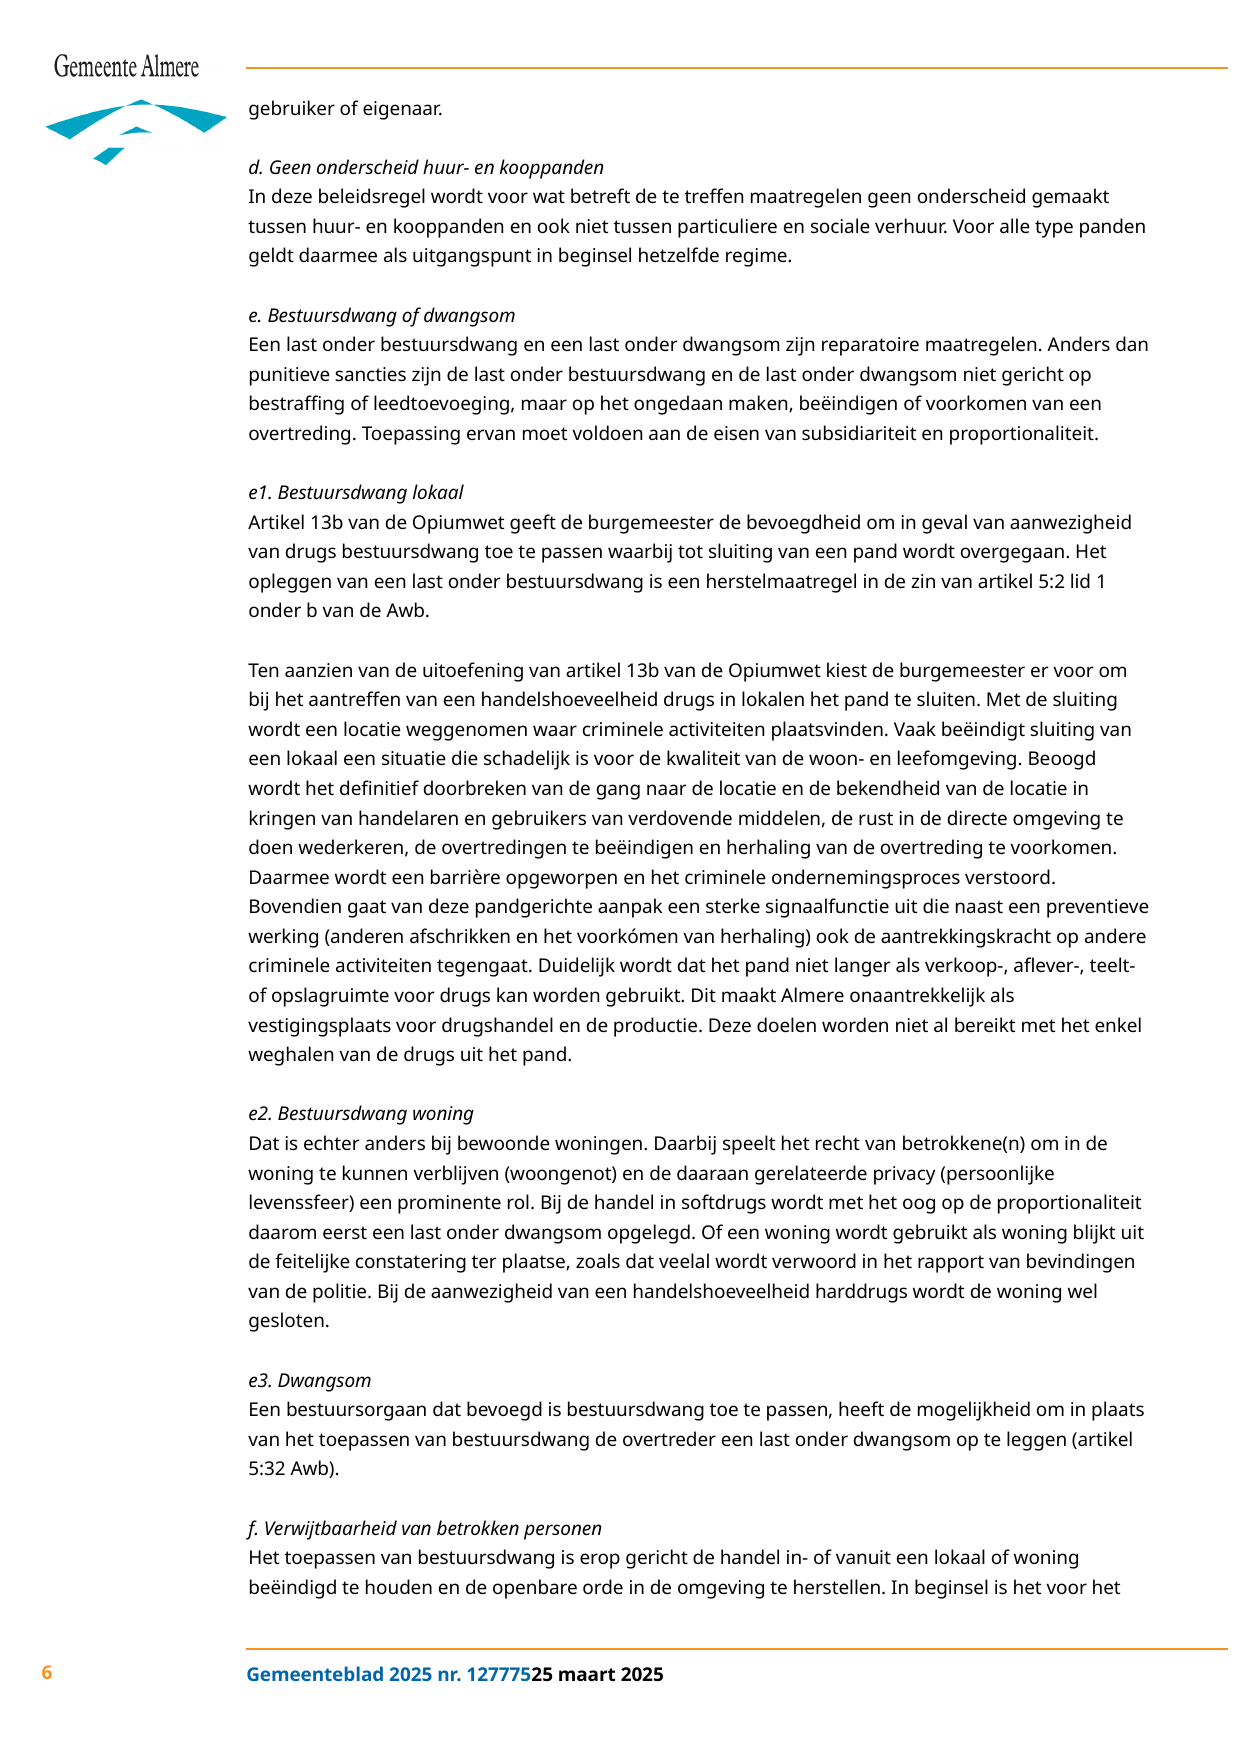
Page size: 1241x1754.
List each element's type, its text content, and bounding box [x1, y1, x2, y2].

text d. Geen onderscheid huur- en kooppanden [248, 154, 1152, 180]
text Het toepassen van bestuursdwang is erop gericht de handel in- of vanuit een lokaal of woning beëindigd te houden en de openbare orde in de omgeving te herstellen. In beginsel is het voor het [248, 1544, 1152, 1600]
text Artikel 13b van de Opiumwet geeft de burgemeester de bevoegdheid om in geval van aanwezigheid van drugs bestuursdwang toe te passen waarbij tot sluiting van een pand wordt overgegaan. Het opleggen van een last onder bestuursdwang is een herstelmaatregel in de zin van artikel 5:2 lid 1 onder b van de Awb. [248, 509, 1152, 623]
text In deze beleidsregel wordt voor wat betreft de te treffen maatregelen geen onderscheid gemaakt tussen huur- en kooppanden en ook niet tussen particuliere en sociale verhuur. Voor alle type panden geldt daarmee als uitgangspunt in beginsel hetzelfde regime. [248, 183, 1152, 268]
picture [41, 47, 231, 172]
text Een last onder bestuursdwang en een last onder dwangsom zijn reparatoire maatregelen. Anders dan punitieve sancties zijn de last onder bestuursdwang en de last onder dwangsom niet gericht op bestraffing of leedtoevoeging, maar op het ongedaan maken, beëindigen of voorkomen van een overtreding. Toepassing ervan moet voldoen aan de eisen van subsidiariteit en proportionaliteit. [248, 331, 1152, 446]
text Een bestuursorgaan dat bevoegd is bestuursdwang toe te passen, heeft de mogelijkheid om in plaats van het toepassen van bestuursdwang de overtreder een last onder dwangsom op te leggen (artikel 5:32 Awb). [248, 1396, 1152, 1481]
text e3. Dwangsom [248, 1367, 1152, 1393]
text f. Verwijtbaarheid van betrokken personen [248, 1515, 1152, 1541]
text Ten aanzien van de uitoefening van artikel 13b van de Opiumwet kiest de burgemeester er voor om bij het aantreffen van een handelshoeveelheid drugs in lokalen het pand te sluiten. Met de sluiting wordt een locatie weggenomen waar criminele activiteiten plaatsvinden. Vaak beëindigt sluiting van een lokaal een situatie die schadelijk is voor de kwaliteit van de woon- en leefomgeving. Beoogd wordt het definitief doorbreken van de gang naar de locatie en de bekendheid van de locatie in kringen van handelaren en gebruikers van verdovende middelen, de rust in de directe omgeving te doen wederkeren, de overtredingen te beëindigen en herhaling van de overtreding te voorkomen. Daarmee wordt een barrière opgeworpen en het criminele ondernemingsproces verstoord. Bovendien gaat van deze pandgerichte aanpak een sterke signaalfunctie uit die naast een preventieve werking (anderen afschrikken en het voorkómen van herhaling) ook de aantrekkingskracht op andere criminele activiteiten tegengaat. Duidelijk wordt dat het pand niet langer als verkoop-, aflever-, teelt- of opslagruimte voor drugs kan worden gebruikt. Dit maakt Almere onaantrekkelijk als vestigingsplaats voor drugshandel en de productie. Deze doelen worden niet al bereikt met het enkel weghalen van de drugs uit het pand. [248, 657, 1152, 1067]
text Dat is echter anders bij bewoonde woningen. Daarbij speelt het recht van betrokkene(n) om in de woning te kunnen verblijven (woongenot) en de daaraan gerelateerde privacy (persoonlijke levenssfeer) een prominente rol. Bij de handel in softdrugs wordt met het oog op de proportionaliteit daarom eerst een last onder dwangsom opgelegd. Of een woning wordt gebruikt als woning blijkt uit de feitelijke constatering ter plaatse, zoals dat veelal wordt verwoord in het rapport van bevindingen van de politie. Bij de aanwezigheid van een handelshoeveelheid harddrugs wordt de woning wel gesloten. [248, 1130, 1152, 1333]
text e2. Bestuursdwang woning [248, 1101, 1152, 1126]
text e. Bestuursdwang of dwangsom [248, 302, 1152, 328]
text e1. Bestuursdwang lokaal [248, 479, 1152, 505]
text gebruiker of eigenaar. [248, 95, 1152, 121]
